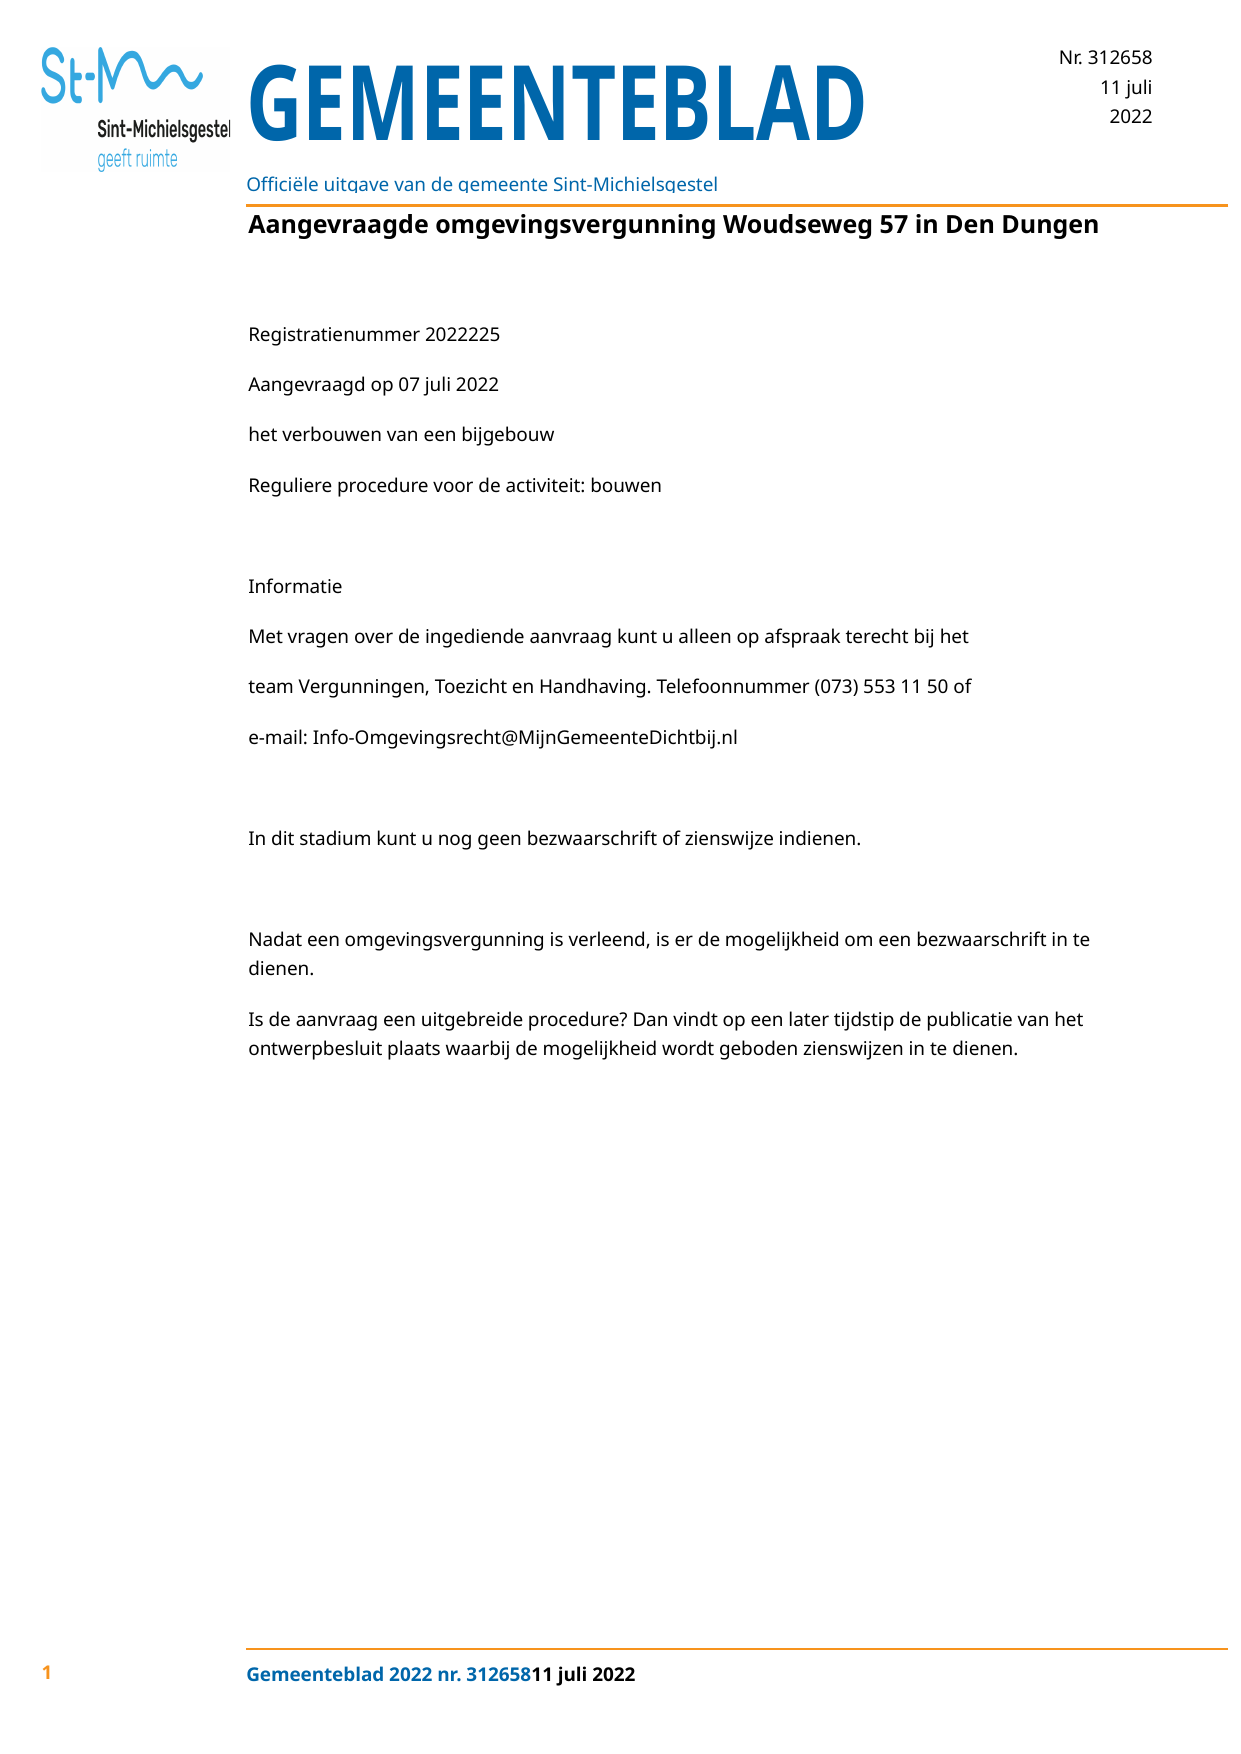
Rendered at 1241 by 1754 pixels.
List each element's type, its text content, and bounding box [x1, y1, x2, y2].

text Nadat een omgevingsvergunning is verleend, is er de mogelijkheid om een bezwaarschrift in te dienen. [248, 926, 1152, 981]
text Informatie [248, 573, 1152, 598]
text Met vragen over de ingediende aanvraag kunt u alleen op afspraak terecht bij het [248, 623, 1152, 649]
text Aangevraagde omgevingsvergunning Woudseweg 57 in Den Dungen [248, 207, 1152, 241]
picture [41, 47, 231, 172]
text Aangevraagd op 07 juli 2022 [248, 371, 1152, 397]
text Reguliere procedure voor de activiteit: bouwen [248, 472, 1152, 498]
text het verbouwen van een bijgebouw [248, 422, 1152, 447]
text team Vergunningen, Toezicht en Handhaving. Telefoonnummer (073) 553 11 50 of [248, 674, 1152, 699]
text In dit stadium kunt u nog geen bezwaarschrift of zienswijze indienen. [248, 825, 1152, 851]
text Registratienummer 2022225 [248, 321, 1152, 346]
text e-mail: Info-Omgevingsrecht@MijnGemeenteDichtbij.nl [248, 724, 1152, 750]
text Is de aanvraag een uitgebreide procedure? Dan vindt op een later tijdstip de publicatie van het ontwerpbesluit plaats waarbij de mogelijkheid wordt geboden zienswijzen in te dienen. [248, 1006, 1152, 1061]
